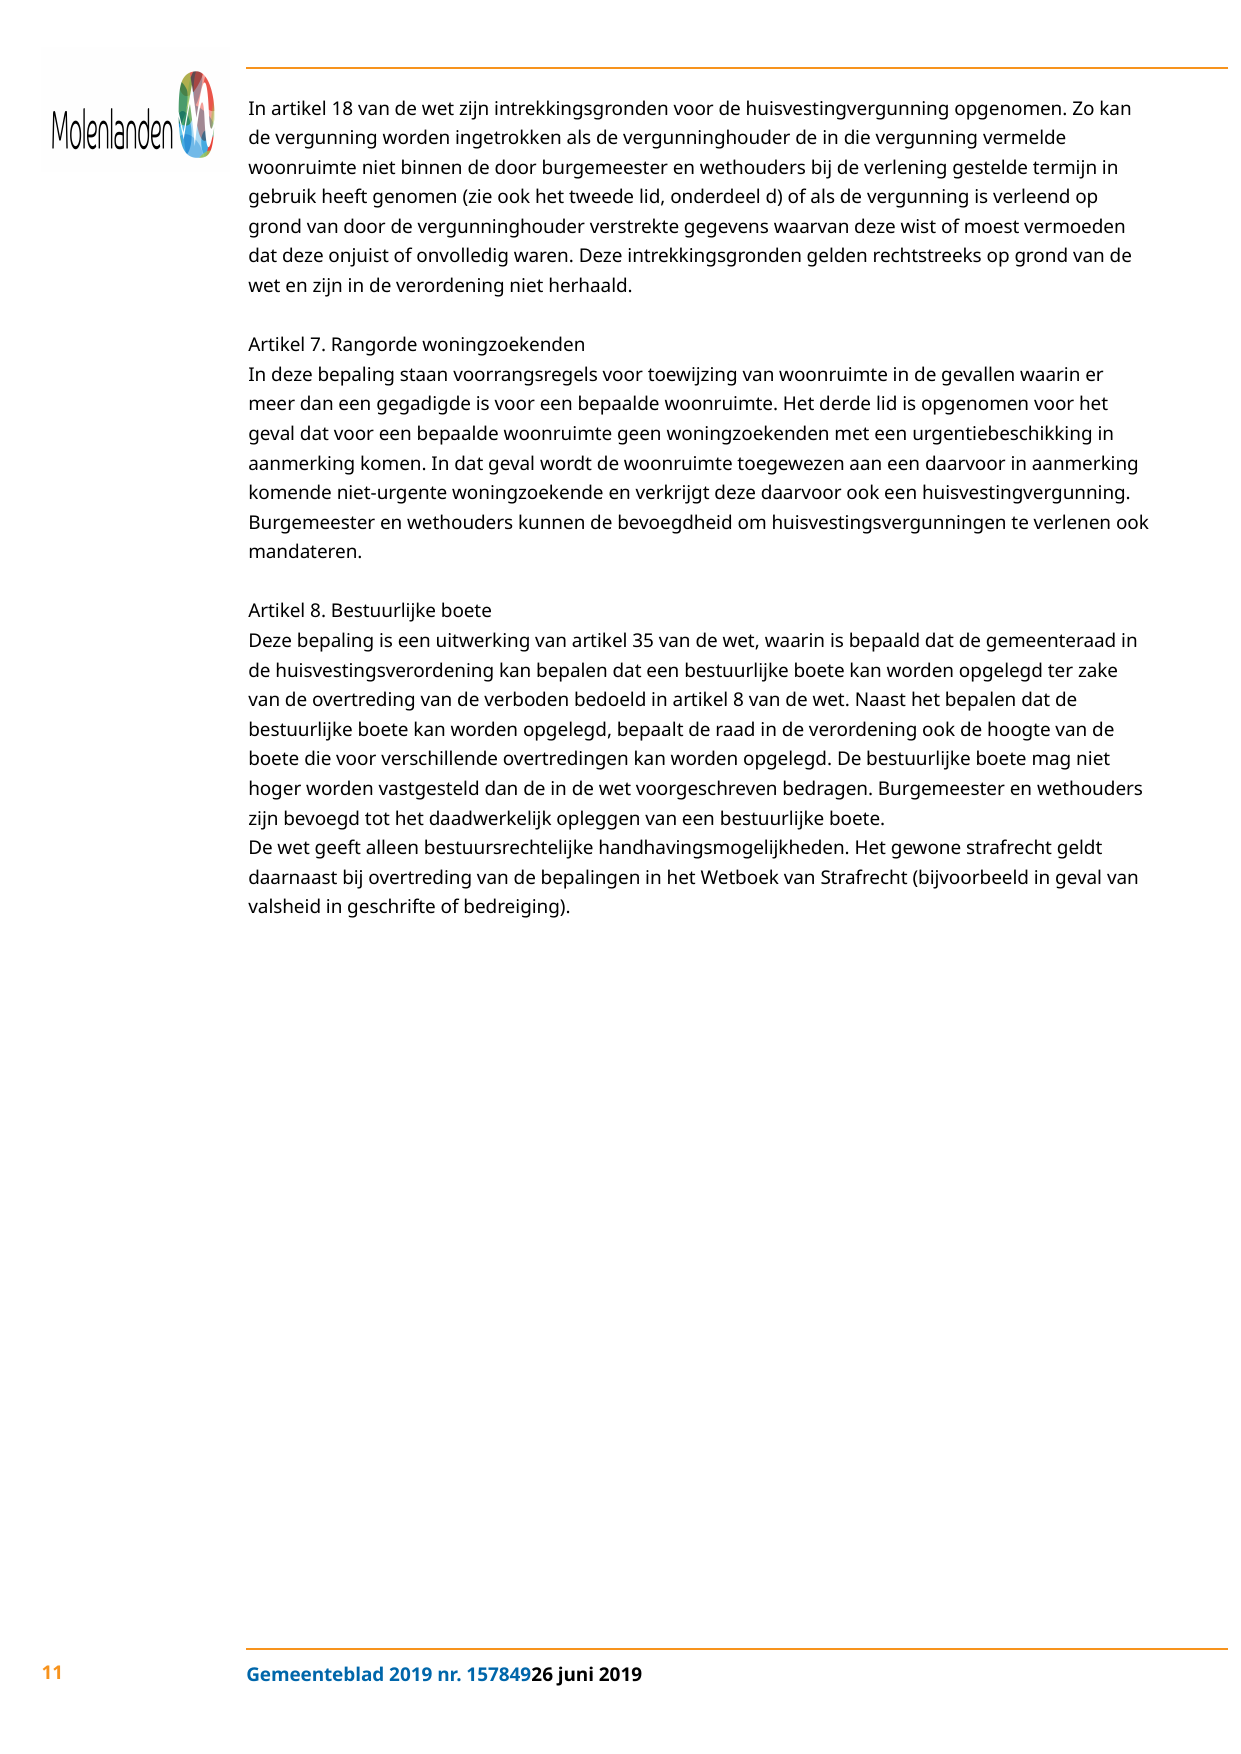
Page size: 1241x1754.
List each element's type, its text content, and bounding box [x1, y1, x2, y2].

text Burgemeester en wethouders kunnen de bevoegdheid om huisvestingsvergunningen te verlenen ook mandateren. [248, 509, 1152, 564]
text In deze bepaling staan voorrangsregels voor toewijzing van woonruimte in de gevallen waarin er meer dan een gegadigde is voor een bepaalde woonruimte. Het derde lid is opgenomen voor het geval dat voor een bepaalde woonruimte geen woningzoekenden met een urgentiebeschikking in aanmerking komen. In dat geval wordt de woonruimte toegewezen aan een daarvoor in aanmerking komende niet-urgente woningzoekende en verkrijgt deze daarvoor ook een huisvestingvergunning. [248, 361, 1152, 505]
text Deze bepaling is een uitwerking van artikel 35 van de wet, waarin is bepaald dat de gemeenteraad in de huisvestingsverordening kan bepalen dat een bestuurlijke boete kan worden opgelegd ter zake van de overtreding van de verboden bedoeld in artikel 8 van de wet. Naast het bepalen dat de bestuurlijke boete kan worden opgelegd, bepaalt de raad in de verordening ook de hoogte van de boete die voor verschillende overtredingen kan worden opgelegd. De bestuurlijke boete mag niet hoger worden vastgesteld dan de in de wet voorgeschreven bedragen. Burgemeester en wethouders zijn bevoegd tot het daadwerkelijk opleggen van een bestuurlijke boete. [248, 627, 1152, 831]
text De wet geeft alleen bestuursrechtelijke handhavingsmogelijkheden. Het gewone strafrecht geldt daarnaast bij overtreding van de bepalingen in het Wetboek van Strafrecht (bijvoorbeeld in geval van valsheid in geschrifte of bedreiging). [248, 834, 1152, 919]
text Artikel 7. Rangorde woningzoekenden [248, 331, 1152, 357]
picture [41, 47, 231, 172]
text Artikel 8. Bestuurlijke boete [248, 598, 1152, 623]
text In artikel 18 van de wet zijn intrekkingsgronden voor de huisvestingvergunning opgenomen. Zo kan de vergunning worden ingetrokken als de vergunninghouder de in die vergunning vermelde woonruimte niet binnen de door burgemeester en wethouders bij de verlening gestelde termijn in gebruik heeft genomen (zie ook het tweede lid, onderdeel d) of als de vergunning is verleend op grond van door de vergunninghouder verstrekte gegevens waarvan deze wist of moest vermoeden dat deze onjuist of onvolledig waren. Deze intrekkingsgronden gelden rechtstreeks op grond van de wet en zijn in de verordening niet herhaald. [248, 95, 1152, 298]
